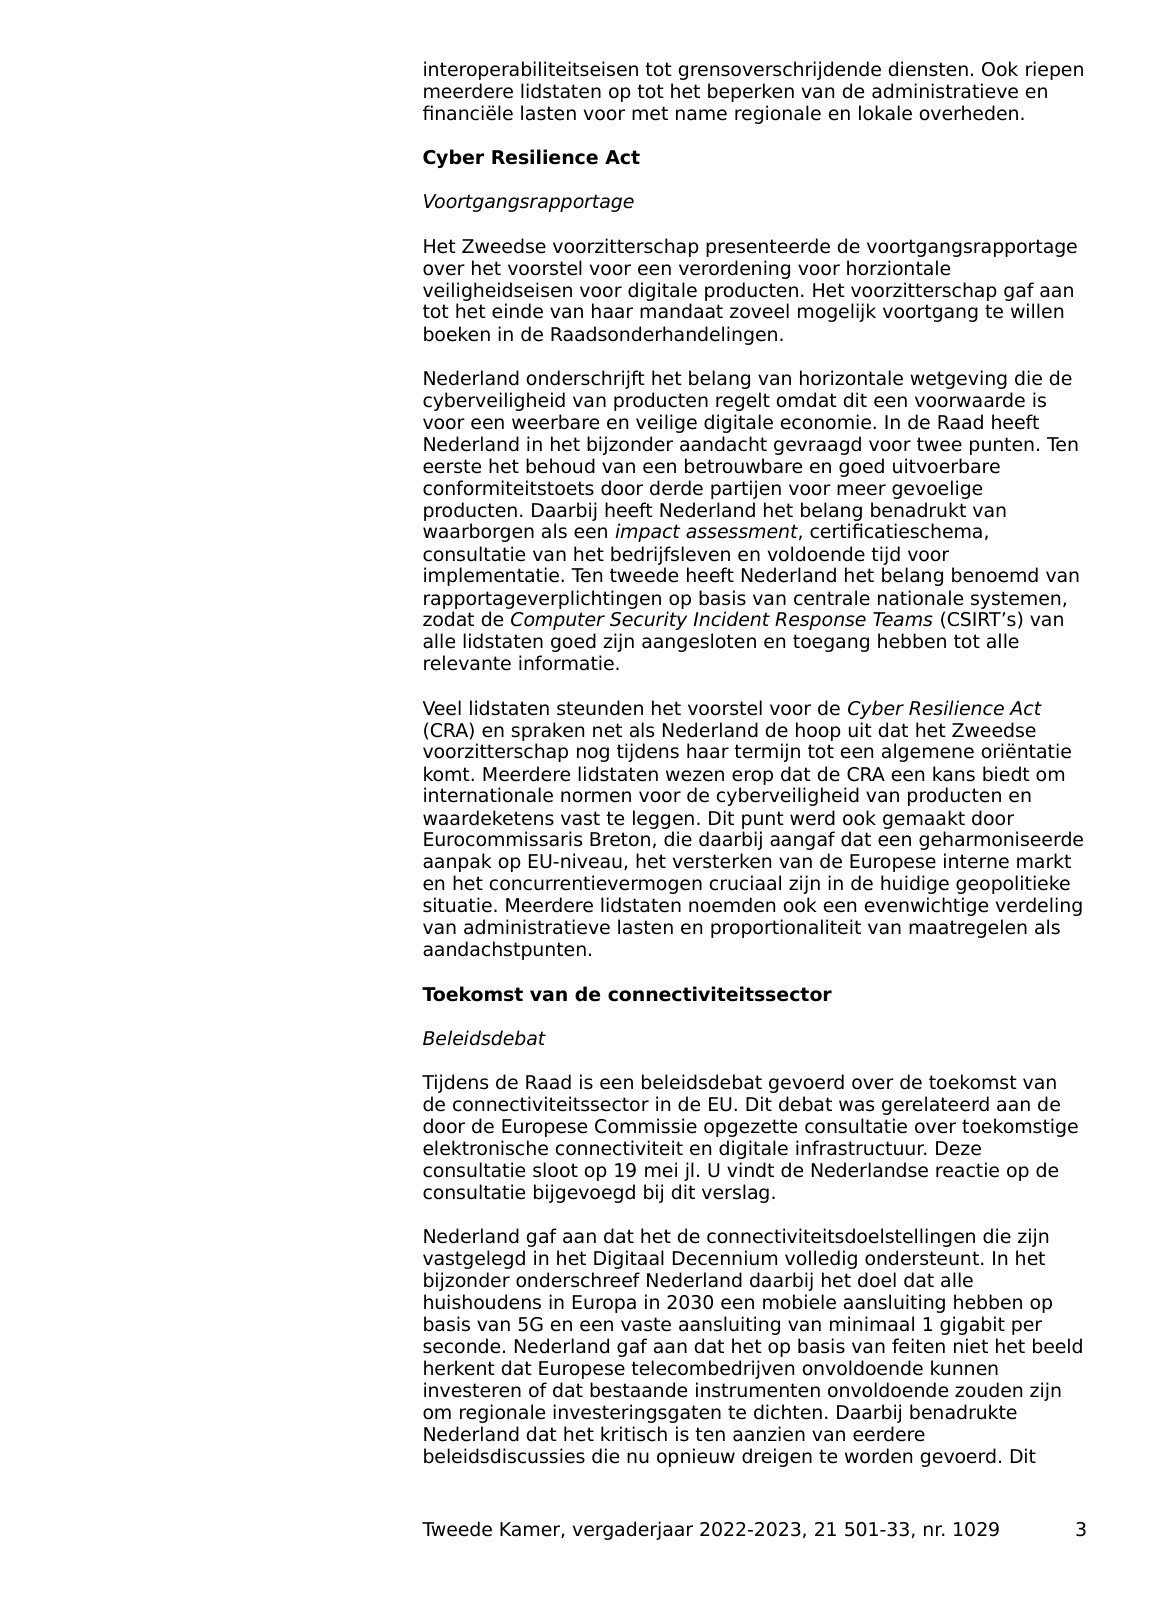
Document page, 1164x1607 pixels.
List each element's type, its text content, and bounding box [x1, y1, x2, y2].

subtitle Cyber Resilience Act [422, 147, 1087, 169]
text Nederland gaf aan dat het de connectiviteitsdoelstellingen die zijn vastgelegd in het Digitaal Decennium volledig ondersteunt. In het bijzonder onderschreef Nederland daarbij het doel dat alle huishoudens in Europa in 2030 een mobiele aansluiting hebben op basis van 5G en een vaste aansluiting van minimaal 1 gigabit per seconde. Nederland gaf aan dat het op basis van feiten niet het beeld herkent dat Europese telecombedrijven onvoldoende kunnen investeren of dat bestaande instrumenten onvoldoende zouden zijn om regionale investeringsgaten te dichten. Daarbij benadrukte Nederland dat het kritisch is ten aanzien van eerdere beleidsdiscussies die nu opnieuw dreigen te worden gevoerd. Dit [422, 1226, 1087, 1468]
text Veel lidstaten steunden het voorstel voor de Cyber Resilience Act (CRA) en spraken net als Nederland de hoop uit dat het Zweedse voorzitterschap nog tijdens haar termijn tot een algemene oriëntatie komt. Meerdere lidstaten wezen erop dat de CRA een kans biedt om internationale normen voor de cyberveiligheid van producten en waardeketens vast te leggen. Dit punt werd ook gemaakt door Eurocommissaris Breton, die daarbij aangaf dat een geharmoniseerde aanpak op EU-niveau, het versterken van de Europese interne markt en het concurrentievermogen cruciaal zijn in de huidige geopolitieke situatie. Meerdere lidstaten noemden ook een evenwichtige verdeling van administratieve lasten en proportionaliteit van maatregelen als aandachstpunten. [422, 697, 1087, 961]
subtitle Toekomst van de connectiviteitssector [422, 983, 1087, 1005]
text interoperabiliteitseisen tot grensoverschrijdende diensten. Ook riepen meerdere lidstaten op tot het beperken van de administratieve en financiële lasten voor met name regionale en lokale overheden. [422, 59, 1087, 125]
text Nederland onderschrijft het belang van horizontale wetgeving die de cyberveiligheid van producten regelt omdat dit een voorwaarde is voor een weerbare en veilige digitale economie. In de Raad heeft Nederland in het bijzonder aandacht gevraagd voor twee punten. Ten eerste het behoud van een betrouwbare en goed uitvoerbare conformiteitstoets door derde partijen voor meer gevoelige producten. Daarbij heeft Nederland het belang benadrukt van waarborgen als een impact assessment, certificatieschema, consultatie van het bedrijfsleven en voldoende tijd voor implementatie. Ten tweede heeft Nederland het belang benoemd van rapportageverplichtingen op basis van centrale nationale systemen, zodat de Computer Security Incident Response Teams (CSIRT’s) van alle lidstaten goed zijn aangesloten en toegang hebben tot alle relevante informatie. [422, 368, 1087, 675]
text Het Zweedse voorzitterschap presenteerde de voortgangsrapportage over het voorstel voor een verordening voor horziontale veiligheidseisen voor digitale producten. Het voorzitterschap gaf aan tot het einde van haar mandaat zoveel mogelijk voortgang te willen boeken in de Raadsonderhandelingen. [422, 236, 1087, 345]
subtitle Beleidsdebat [422, 1028, 1087, 1049]
subtitle Voortgangsrapportage [422, 191, 1087, 213]
text Tijdens de Raad is een beleidsdebat gevoerd over de toekomst van de connectiviteitssector in de EU. Dit debat was gerelateerd aan de door de Europese Commissie opgezette consultatie over toekomstige elektronische connectiviteit en digitale infrastructuur. Deze consultatie sloot op 19 mei jl. U vindt de Nederlandse reactie op de consultatie bijgevoegd bij dit verslag. [422, 1072, 1087, 1204]
